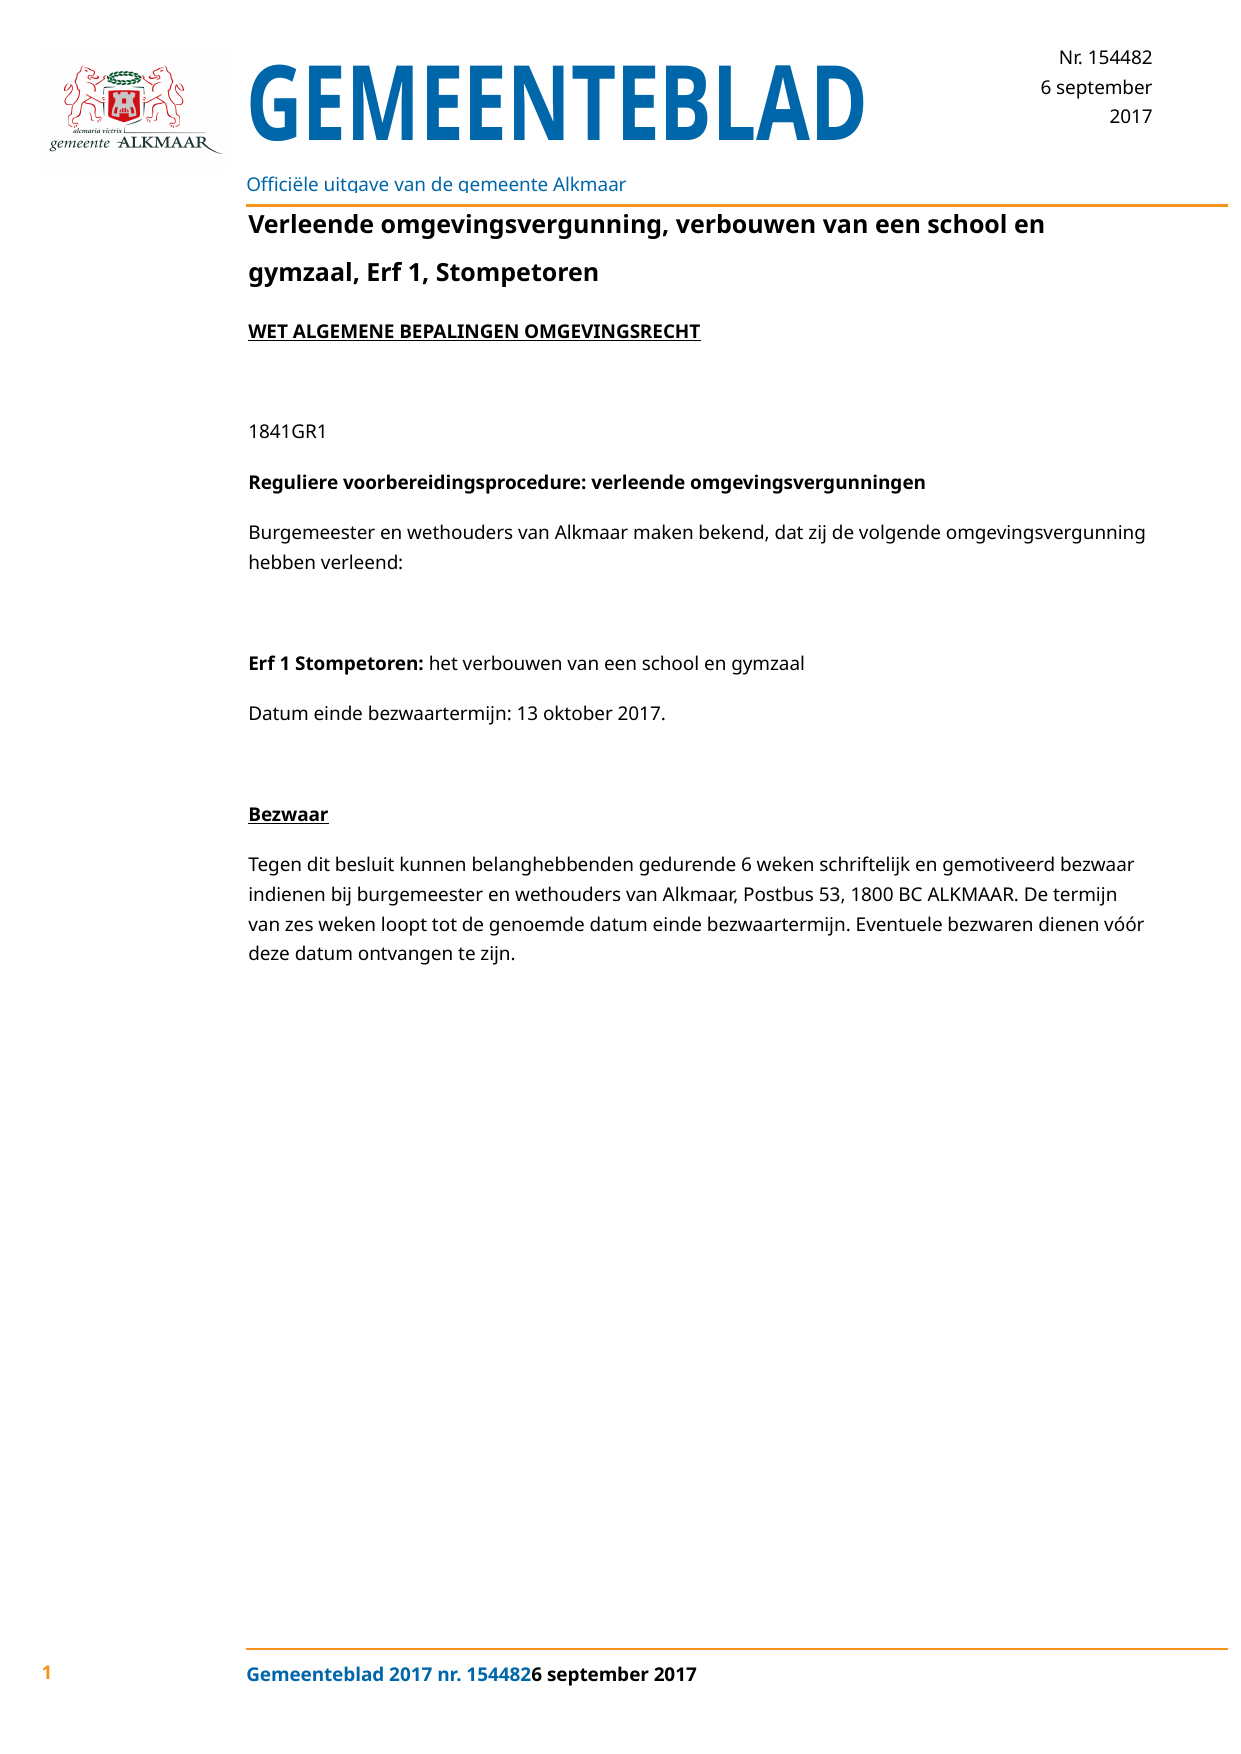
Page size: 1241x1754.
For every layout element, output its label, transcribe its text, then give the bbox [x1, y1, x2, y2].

text Erf 1 Stompetoren: het verbouwen van een school en gymzaal [248, 650, 1152, 676]
text Reguliere voorbereidingsprocedure: verleende omgevingsvergunningen [248, 469, 1152, 495]
picture [41, 47, 231, 172]
text WET ALGEMENE BEPALINGEN OMGEVINGSRECHT [248, 318, 1152, 344]
text Bezwaar [248, 801, 1152, 827]
text Tegen dit besluit kunnen belanghebbenden gedurende 6 weken schriftelijk en gemotiveerd bezwaar indienen bij burgemeester en wethouders van Alkmaar, Postbus 53, 1800 BC ALKMAAR. De termijn van zes weken loopt tot de genoemde datum einde bezwaartermijn. Eventuele bezwaren dienen vóór deze datum ontvangen te zijn. [248, 852, 1152, 966]
text Datum einde bezwaartermijn: 13 oktober 2017. [248, 700, 1152, 726]
text Verleende omgevingsvergunning, verbouwen van een school en gymzaal, Erf 1, Stompetoren [248, 207, 1152, 288]
text 1841GR1 [248, 419, 1152, 444]
text Burgemeester en wethouders van Alkmaar maken bekend, dat zij de volgende omgevingsvergunning hebben verleend: [248, 519, 1152, 575]
